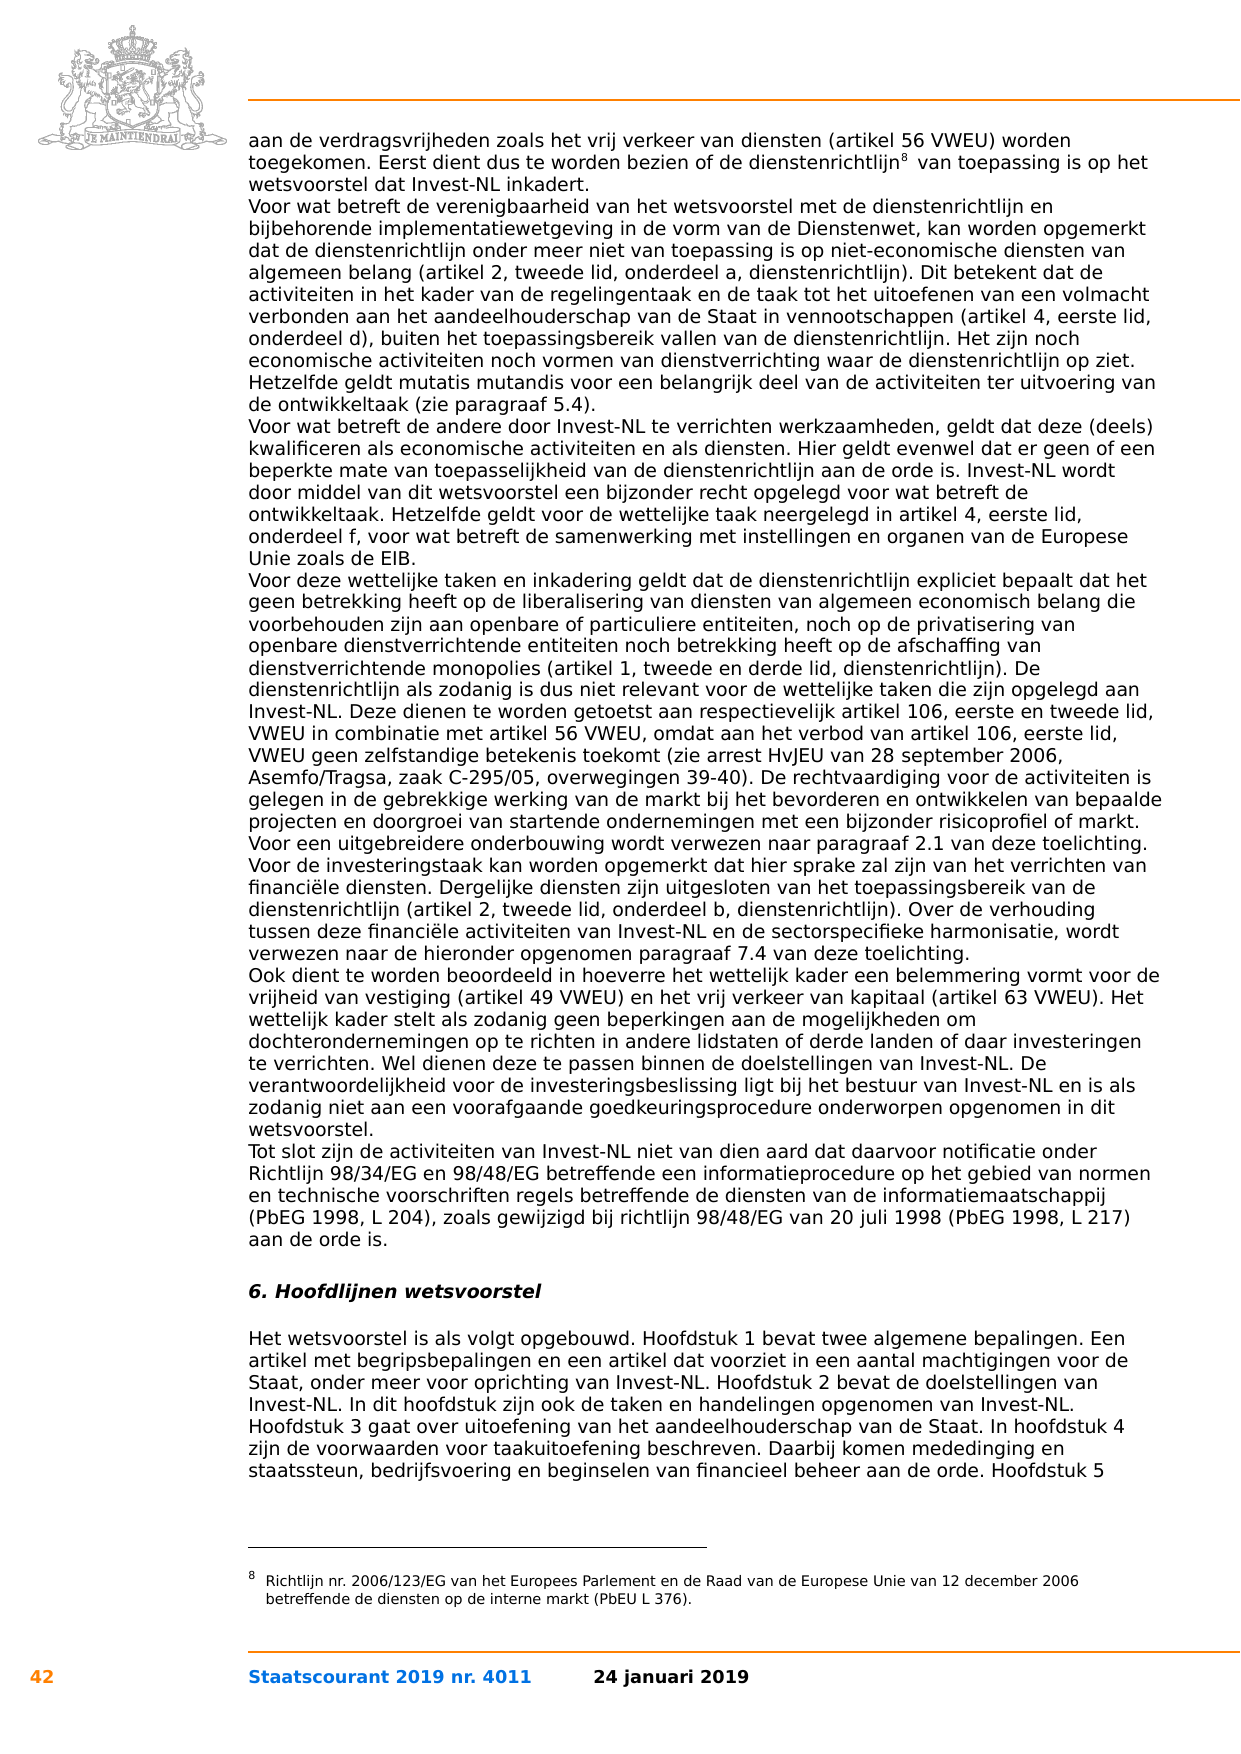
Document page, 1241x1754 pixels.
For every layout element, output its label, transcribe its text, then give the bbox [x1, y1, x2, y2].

text Tot slot zijn de activiteiten van Invest-NL niet van dien aard dat daarvoor notificatie onder Richtlijn 98/34/EG en 98/48/EG betreffende een informatieprocedure op het gebied van normen en technische voorschriften regels betreffende de diensten van de informatiemaatschappij (PbEG 1998, L 204), zoals gewijzigd bij richtlijn 98/48/EG van 20 juli 1998 (PbEG 1998, L 217) aan de orde is. [248, 1141, 1163, 1251]
text aan de verdragsvrijheden zoals het vrij verkeer van diensten (artikel 56 VWEU) worden toegekomen. Eerst dient dus te worden bezien of de dienstenrichtlijn van toepassing is op het wetsvoorstel dat Invest-NL inkadert. [248, 130, 1163, 196]
text Ook dient te worden beoordeeld in hoeverre het wettelijk kader een belemmering vormt voor de vrijheid van vestiging (artikel 49 VWEU) en het vrij verkeer van kapitaal (artikel 63 VWEU). Het wettelijk kader stelt als zodanig geen beperkingen aan de mogelijkheden om dochterondernemingen op te richten in andere lidstaten of derde landen of daar investeringen te verrichten. Wel dienen deze te passen binnen de doelstellingen van Invest-NL. De verantwoordelijkheid voor de investeringsbeslissing ligt bij het bestuur van Invest-NL en is als zodanig niet aan een voorafgaande goedkeuringsprocedure onderworpen opgenomen in dit wetsvoorstel. [248, 965, 1163, 1141]
subtitle 6. Hoofdlijnen wetsvoorstel [248, 1281, 1163, 1303]
text Richtlijn nr. 2006/123/EG van het Europees Parlement en de Raad van de Europese Unie van 12 december 2006 betreffende de diensten op de interne markt (PbEU L 376). [248, 1569, 1163, 1608]
text Het wetsvoorstel is als volgt opgebouwd. Hoofdstuk 1 bevat twee algemene bepalingen. Een artikel met begripsbepalingen en een artikel dat voorziet in een aantal machtigingen voor de Staat, onder meer voor oprichting van Invest-NL. Hoofdstuk 2 bevat de doelstellingen van Invest-NL. In dit hoofdstuk zijn ook de taken en handelingen opgenomen van Invest-NL. Hoofdstuk 3 gaat over uitoefening van het aandeelhouderschap van de Staat. In hoofdstuk 4 zijn de voorwaarden voor taakuitoefening beschreven. Daarbij komen mededinging en staatssteun, bedrijfsvoering en beginselen van financieel beheer aan de orde. Hoofdstuk 5 [248, 1328, 1163, 1482]
text Voor de investeringstaak kan worden opgemerkt dat hier sprake zal zijn van het verrichten van financiële diensten. Dergelijke diensten zijn uitgesloten van het toepassingsbereik van de dienstenrichtlijn (artikel 2, tweede lid, onderdeel b, dienstenrichtlijn). Over de verhouding tussen deze financiële activiteiten van Invest-NL en de sectorspecifieke harmonisatie, wordt verwezen naar de hieronder opgenomen paragraaf 7.4 van deze toelichting. [248, 855, 1163, 965]
text Voor deze wettelijke taken en inkadering geldt dat de dienstenrichtlijn expliciet bepaalt dat het geen betrekking heeft op de liberalisering van diensten van algemeen economisch belang die voorbehouden zijn aan openbare of particuliere entiteiten, noch op de privatisering van openbare dienstverrichtende entiteiten noch betrekking heeft op de afschaffing van dienstverrichtende monopolies (artikel 1, tweede en derde lid, dienstenrichtlijn). De dienstenrichtlijn als zodanig is dus niet relevant voor de wettelijke taken die zijn opgelegd aan Invest-NL. Deze dienen te worden getoetst aan respectievelijk artikel 106, eerste en tweede lid, VWEU in combinatie met artikel 56 VWEU, omdat aan het verbod van artikel 106, eerste lid, VWEU geen zelfstandige betekenis toekomt (zie arrest HvJEU van 28 september 2006, Asemfo/Tragsa, zaak C-295/05, overwegingen 39-40). De rechtvaardiging voor de activiteiten is gelegen in de gebrekkige werking van de markt bij het bevorderen en ontwikkelen van bepaalde projecten en doorgroei van startende ondernemingen met een bijzonder risicoprofiel of markt. Voor een uitgebreidere onderbouwing wordt verwezen naar paragraaf 2.1 van deze toelichting. [248, 569, 1163, 855]
text Voor wat betreft de andere door Invest-NL te verrichten werkzaamheden, geldt dat deze (deels) kwalificeren als economische activiteiten en als diensten. Hier geldt evenwel dat er geen of een beperkte mate van toepasselijkheid van de dienstenrichtlijn aan de orde is. Invest-NL wordt door middel van dit wetsvoorstel een bijzonder recht opgelegd voor wat betreft de ontwikkeltaak. Hetzelfde geldt voor de wettelijke taak neergelegd in artikel 4, eerste lid, onderdeel f, voor wat betreft de samenwerking met instellingen en organen van de Europese Unie zoals de EIB. [248, 416, 1163, 569]
picture [38, 25, 227, 150]
text Voor wat betreft de verenigbaarheid van het wetsvoorstel met de dienstenrichtlijn en bijbehorende implementatiewetgeving in de vorm van de Dienstenwet, kan worden opgemerkt dat de dienstenrichtlijn onder meer niet van toepassing is op niet-economische diensten van algemeen belang (artikel 2, tweede lid, onderdeel a, dienstenrichtlijn). Dit betekent dat de activiteiten in het kader van de regelingentaak en de taak tot het uitoefenen van een volmacht verbonden aan het aandeelhouderschap van de Staat in vennootschappen (artikel 4, eerste lid, onderdeel d), buiten het toepassingsbereik vallen van de dienstenrichtlijn. Het zijn noch economische activiteiten noch vormen van dienstverrichting waar de dienstenrichtlijn op ziet. Hetzelfde geldt mutatis mutandis voor een belangrijk deel van de activiteiten ter uitvoering van de ontwikkeltaak (zie paragraaf 5.4). [248, 196, 1163, 416]
